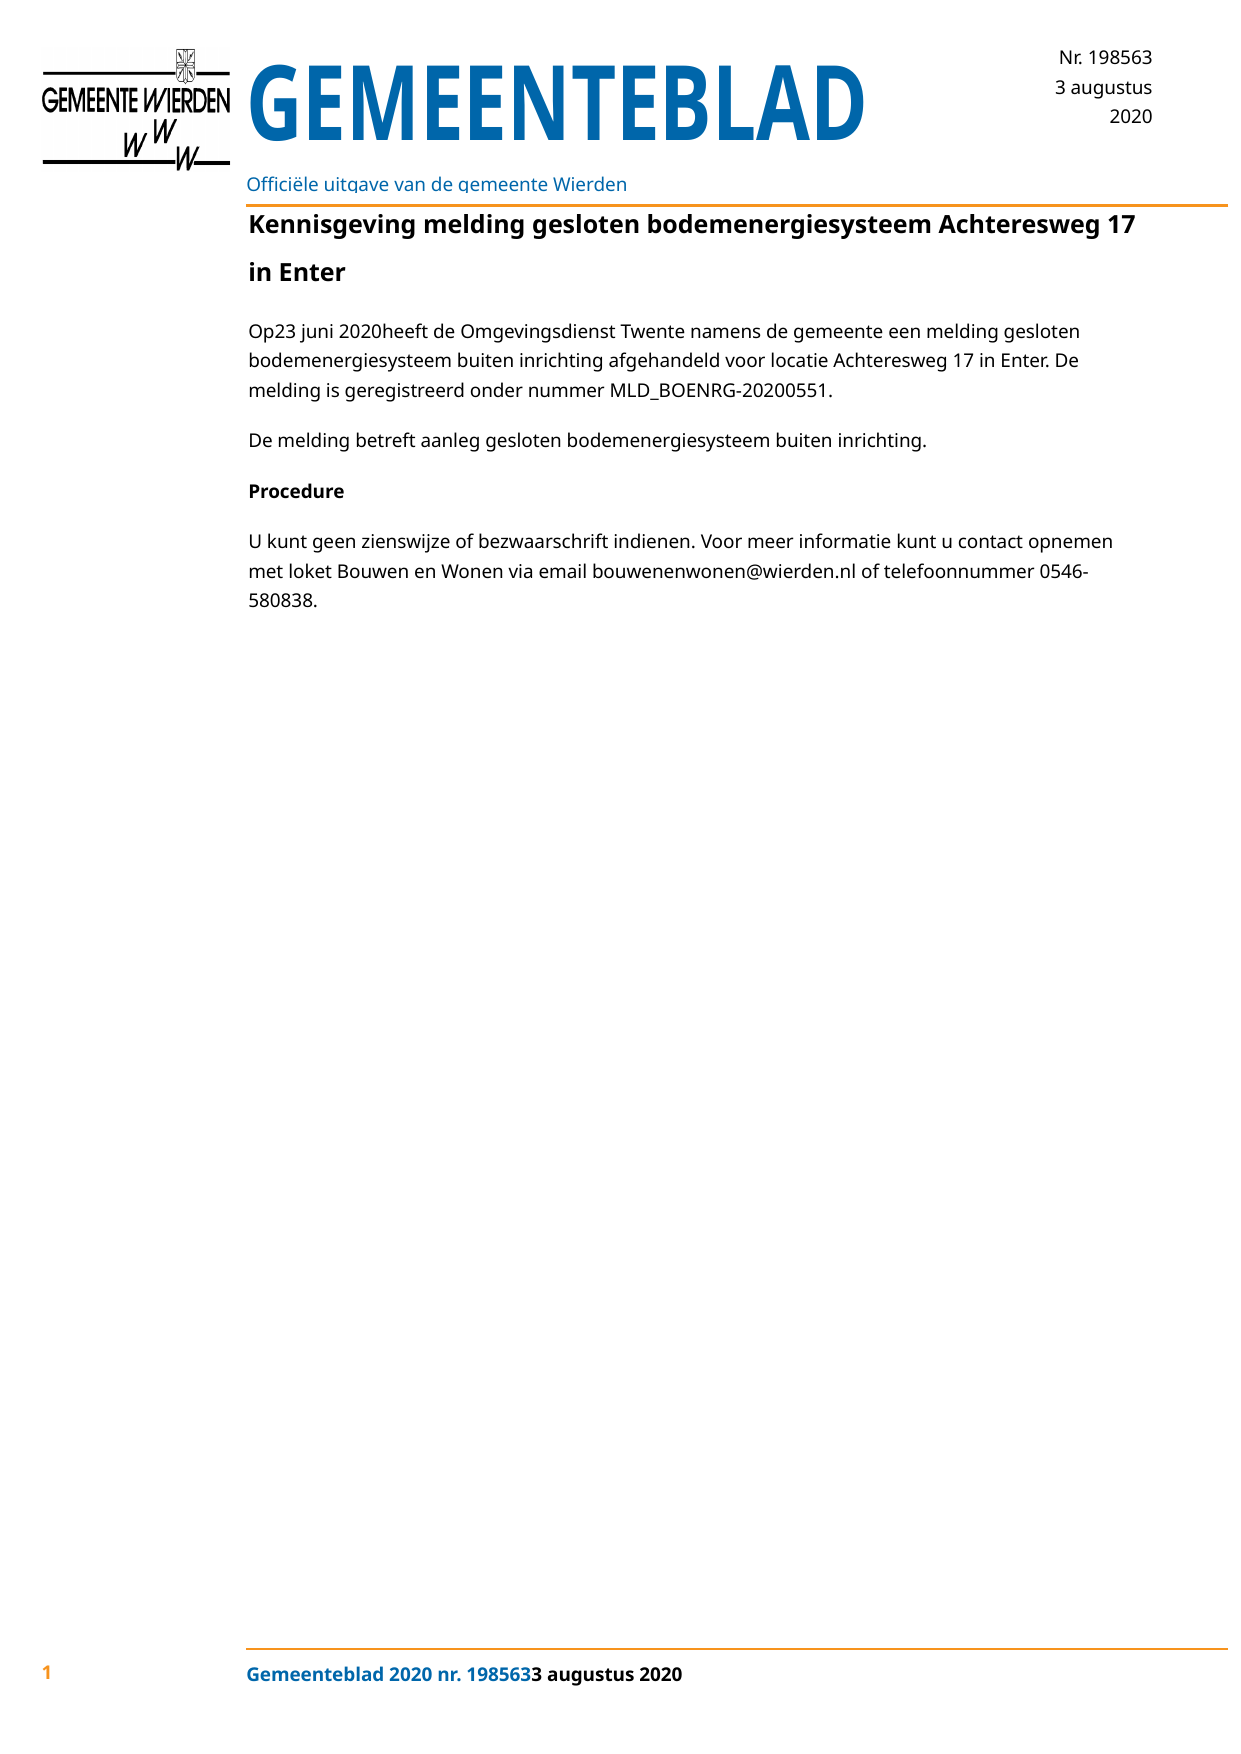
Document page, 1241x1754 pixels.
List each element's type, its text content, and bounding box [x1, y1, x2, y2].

text De melding betreft aanleg gesloten bodemenergiesysteem buiten inrichting. [248, 427, 1152, 453]
text Op23 juni 2020heeft de Omgevingsdienst Twente namens de gemeente een melding gesloten bodemenergiesysteem buiten inrichting afgehandeld voor locatie Achteresweg 17 in Enter. De melding is geregistreerd onder nummer MLD_BOENRG-20200551. [248, 318, 1152, 403]
text Procedure [248, 478, 1152, 504]
picture [41, 47, 231, 172]
text U kunt geen zienswijze of bezwaarschrift indienen. Voor meer informatie kunt u contact opnemen met loket Bouwen en Wonen via email bouwenenwonen@wierden.nl of telefoonnummer 0546-580838. [248, 528, 1152, 613]
text Kennisgeving melding gesloten bodemenergiesysteem Achteresweg 17 in Enter [248, 207, 1152, 288]
